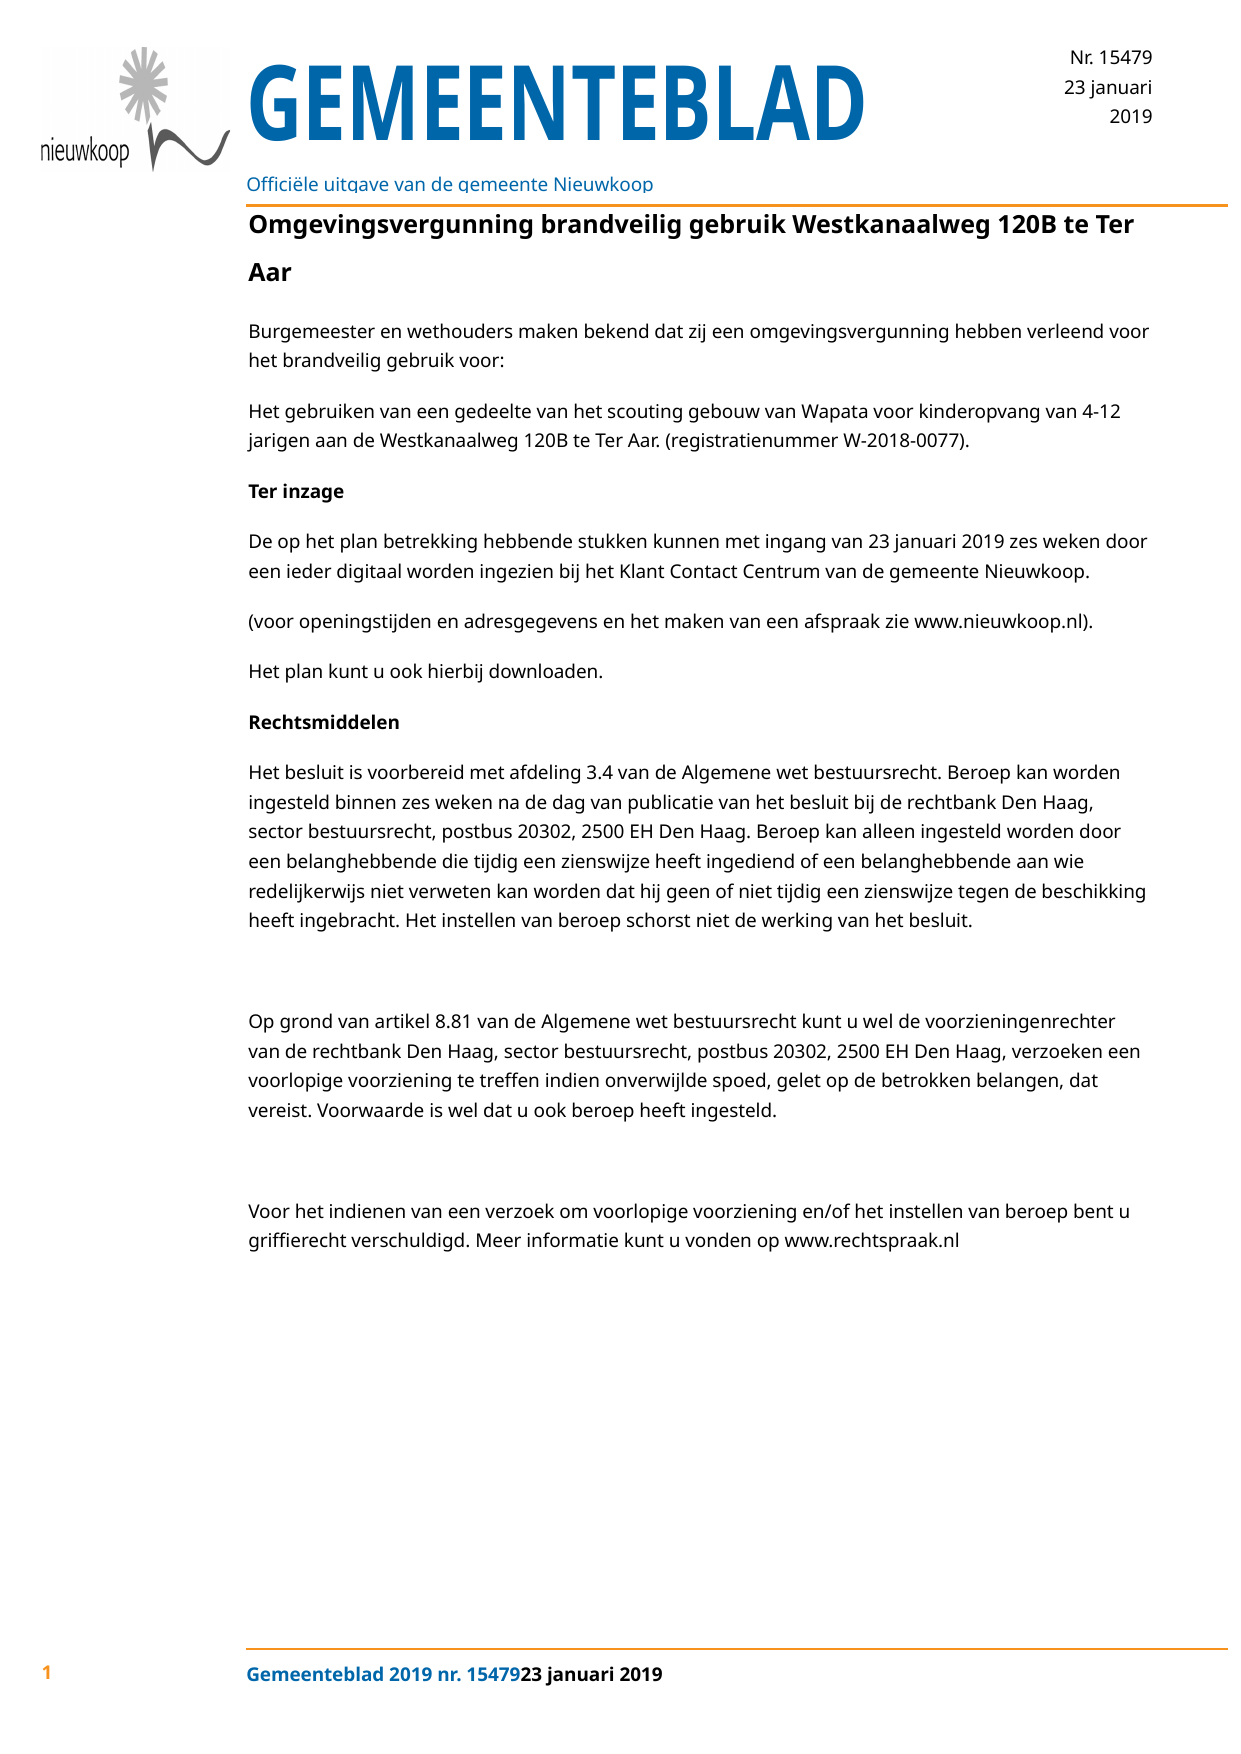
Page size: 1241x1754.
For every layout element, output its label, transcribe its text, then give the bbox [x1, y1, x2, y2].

text (voor openingstijden en adresgegevens en het maken van een afspraak zie www.nieuwkoop.nl). [248, 608, 1152, 634]
text Het besluit is voorbereid met afdeling 3.4 van de Algemene wet bestuursrecht. Beroep kan worden ingesteld binnen zes weken na de dag van publicatie van het besluit bij de rechtbank Den Haag, sector bestuursrecht, postbus 20302, 2500 EH Den Haag. Beroep kan alleen ingesteld worden door een belanghebbende die tijdig een zienswijze heeft ingediend of een belanghebbende aan wie redelijkerwijs niet verweten kan worden dat hij geen of niet tijdig een zienswijze tegen de beschikking heeft ingebracht. Het instellen van beroep schorst niet de werking van het besluit. [248, 759, 1152, 933]
text Op grond van artikel 8.81 van de Algemene wet bestuursrecht kunt u wel de voorzieningenrechter van de rechtbank Den Haag, sector bestuursrecht, postbus 20302, 2500 EH Den Haag, verzoeken een voorlopige voorziening te treffen indien onverwijlde spoed, gelet op de betrokken belangen, dat vereist. Voorwaarde is wel dat u ook beroep heeft ingesteld. [248, 1008, 1152, 1123]
text De op het plan betrekking hebbende stukken kunnen met ingang van 23 januari 2019 zes weken door een ieder digitaal worden ingezien bij het Klant Contact Centrum van de gemeente Nieuwkoop. [248, 528, 1152, 584]
text Burgemeester en wethouders maken bekend dat zij een omgevingsvergunning hebben verleend voor het brandveilig gebruik voor: [248, 318, 1152, 373]
picture [41, 47, 231, 172]
text Rechtsmiddelen [248, 709, 1152, 735]
text Het gebruiken van een gedeelte van het scouting gebouw van Wapata voor kinderopvang van 4-12 jarigen aan de Westkanaalweg 120B te Ter Aar. (registratienummer W-2018-0077). [248, 398, 1152, 453]
text Voor het indienen van een verzoek om voorlopige voorziening en/of het instellen van beroep bent u griffierecht verschuldigd. Meer informatie kunt u vonden op www.rechtspraak.nl [248, 1198, 1152, 1253]
text Ter inzage [248, 478, 1152, 504]
text Het plan kunt u ook hierbij downloaden. [248, 659, 1152, 684]
text Omgevingsvergunning brandveilig gebruik Westkanaalweg 120B te Ter Aar [248, 207, 1152, 288]
